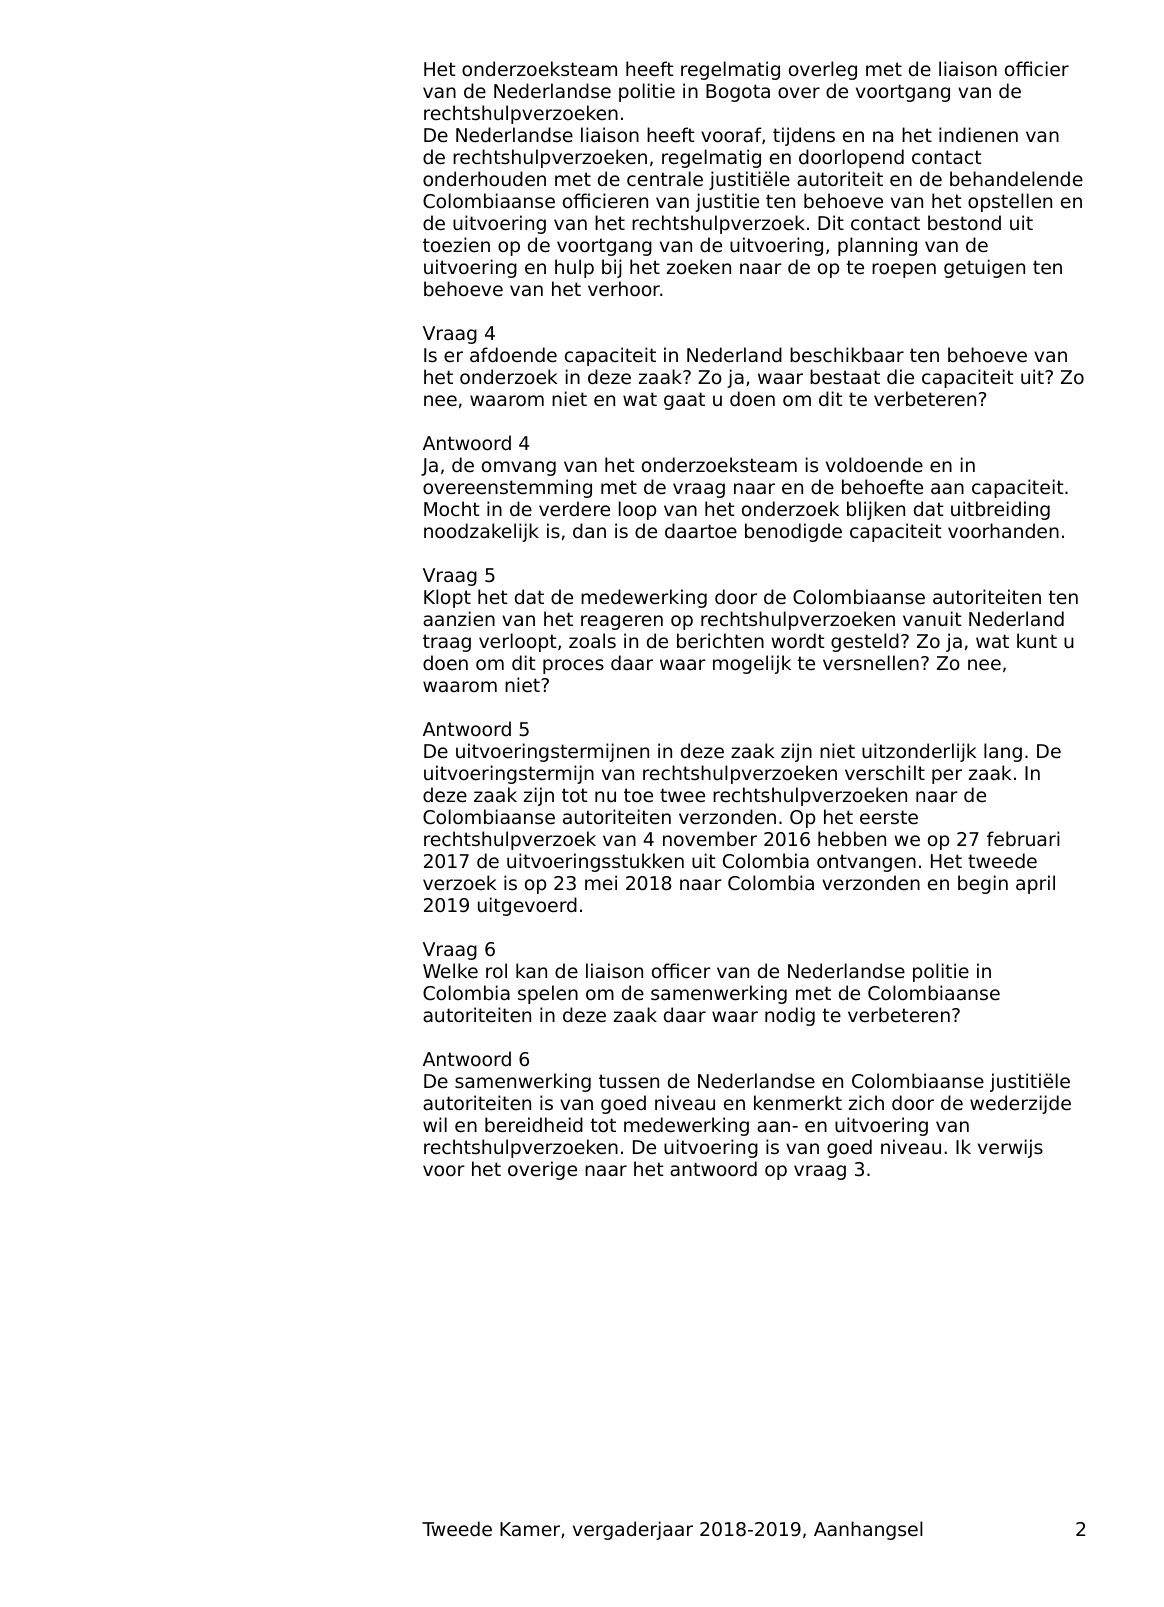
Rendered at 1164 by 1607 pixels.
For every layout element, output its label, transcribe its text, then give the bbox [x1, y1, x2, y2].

text Vraag 4 [422, 323, 1087, 345]
text Antwoord 5 [422, 719, 1087, 741]
text Vraag 6 [422, 939, 1087, 961]
text Welke rol kan de liaison officer van de Nederlandse politie in Colombia spelen om de samenwerking met de Colombiaanse autoriteiten in deze zaak daar waar nodig te verbeteren? [422, 961, 1087, 1027]
text Ja, de omvang van het onderzoeksteam is voldoende en in overeenstemming met de vraag naar en de behoefte aan capaciteit. Mocht in de verdere loop van het onderzoek blijken dat uitbreiding noodzakelijk is, dan is de daartoe benodigde capaciteit voorhanden. [422, 455, 1087, 543]
text Vraag 5 [422, 565, 1087, 587]
text Is er afdoende capaciteit in Nederland beschikbaar ten behoeve van het onderzoek in deze zaak? Zo ja, waar bestaat die capaciteit uit? Zo nee, waarom niet en wat gaat u doen om dit te verbeteren? [422, 345, 1087, 411]
text Klopt het dat de medewerking door de Colombiaanse autoriteiten ten aanzien van het reageren op rechtshulpverzoeken vanuit Nederland traag verloopt, zoals in de berichten wordt gesteld? Zo ja, wat kunt u doen om dit proces daar waar mogelijk te versnellen? Zo nee, waarom niet? [422, 587, 1087, 697]
text De Nederlandse liaison heeft vooraf, tijdens en na het indienen van de rechtshulpverzoeken, regelmatig en doorlopend contact onderhouden met de centrale justitiële autoriteit en de behandelende Colombiaanse officieren van justitie ten behoeve van het opstellen en de uitvoering van het rechtshulpverzoek. Dit contact bestond uit toezien op de voortgang van de uitvoering, planning van de uitvoering en hulp bij het zoeken naar de op te roepen getuigen ten behoeve van het verhoor. [422, 125, 1087, 301]
text Antwoord 6 [422, 1049, 1087, 1071]
text De uitvoeringstermijnen in deze zaak zijn niet uitzonderlijk lang. De uitvoeringstermijn van rechtshulpverzoeken verschilt per zaak. In deze zaak zijn tot nu toe twee rechtshulpverzoeken naar de Colombiaanse autoriteiten verzonden. Op het eerste rechtshulpverzoek van 4 november 2016 hebben we op 27 februari 2017 de uitvoeringsstukken uit Colombia ontvangen. Het tweede verzoek is op 23 mei 2018 naar Colombia verzonden en begin april 2019 uitgevoerd. [422, 741, 1087, 917]
text Het onderzoeksteam heeft regelmatig overleg met de liaison officier van de Nederlandse politie in Bogota over de voortgang van de rechtshulpverzoeken. [422, 59, 1087, 125]
text De samenwerking tussen de Nederlandse en Colombiaanse justitiële autoriteiten is van goed niveau en kenmerkt zich door de wederzijde wil en bereidheid tot medewerking aan- en uitvoering van rechtshulpverzoeken. De uitvoering is van goed niveau. Ik verwijs voor het overige naar het antwoord op vraag 3. [422, 1071, 1087, 1181]
text Antwoord 4 [422, 433, 1087, 455]
